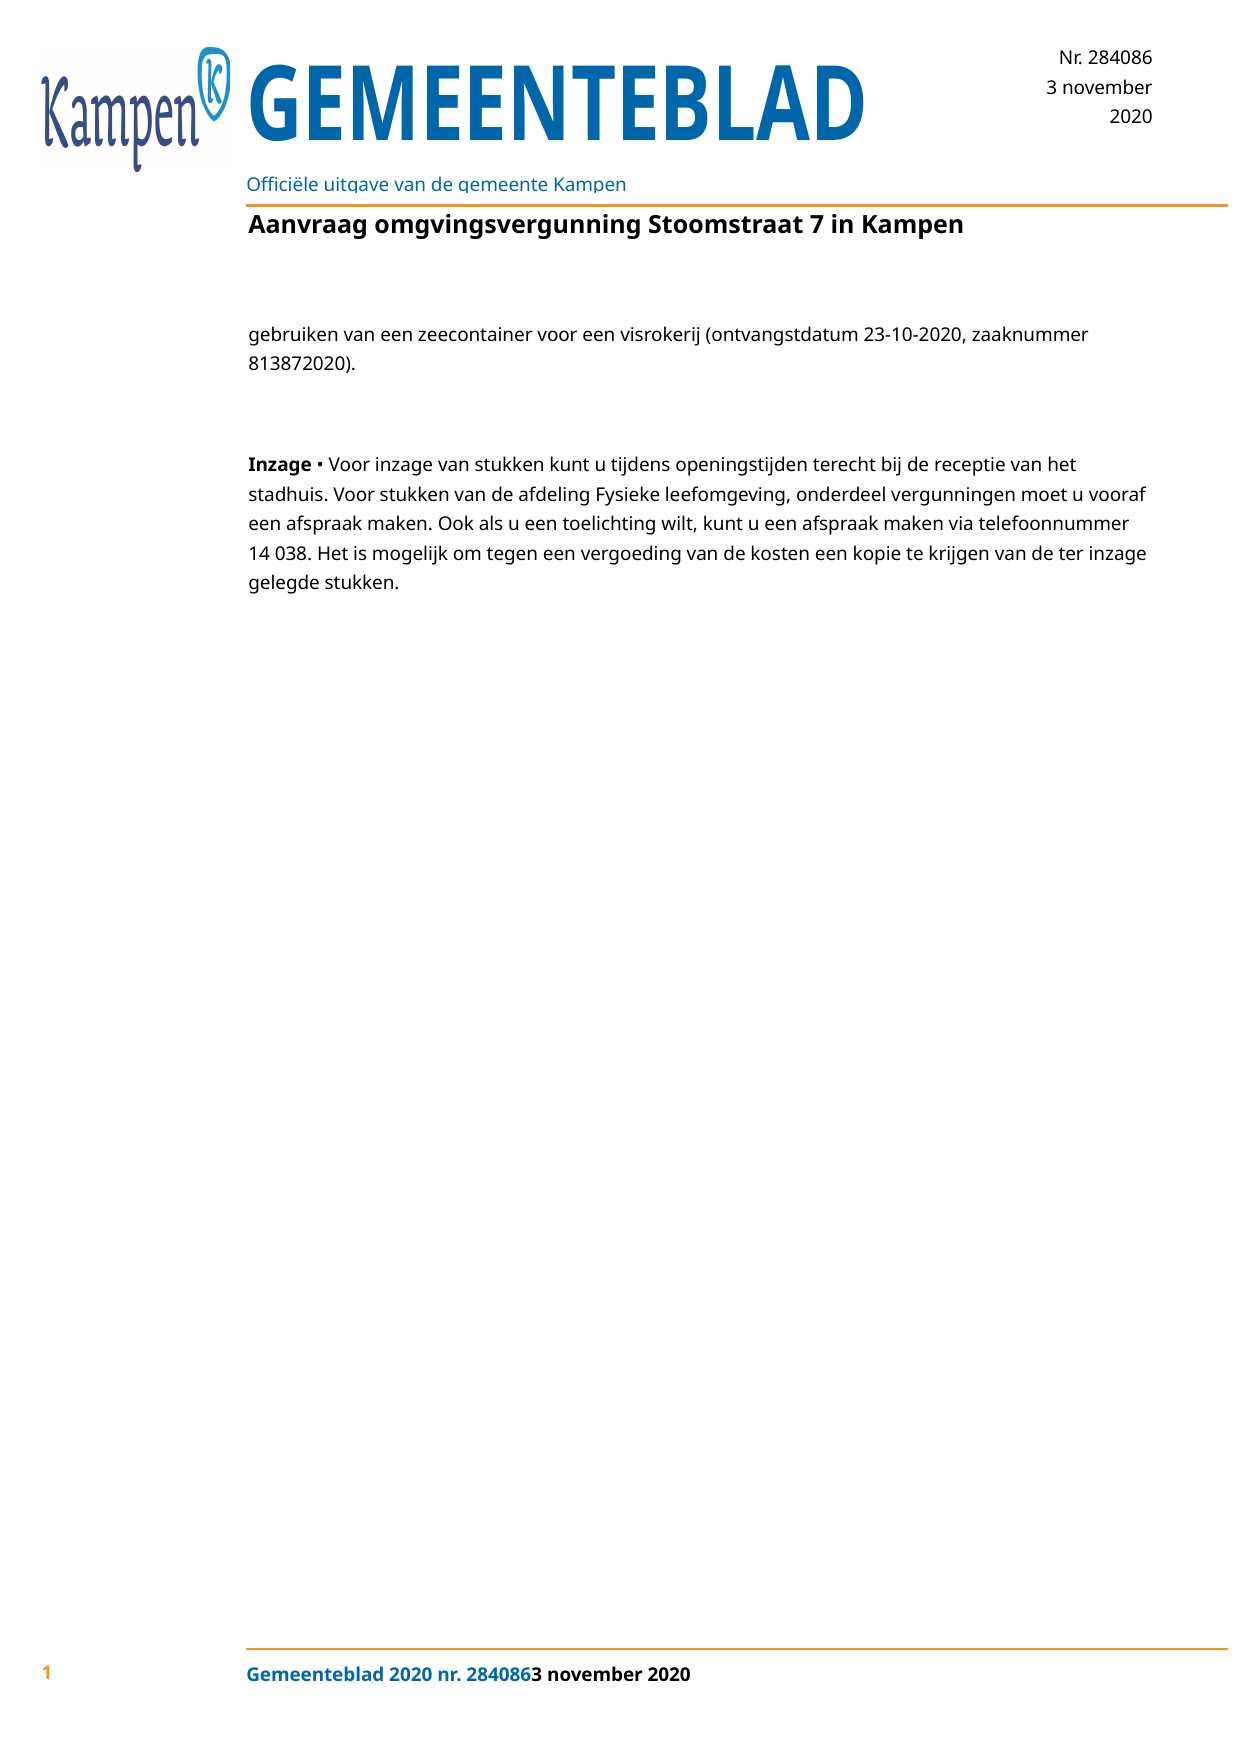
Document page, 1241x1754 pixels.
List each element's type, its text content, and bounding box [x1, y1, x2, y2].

picture [41, 47, 231, 172]
text Aanvraag omgvingsvergunning Stoomstraat 7 in Kampen [248, 207, 1152, 241]
text Inzage • Voor inzage van stukken kunt u tijdens openingstijden terecht bij de receptie van het stadhuis. Voor stukken van de afdeling Fysieke leefomgeving, onderdeel vergunningen moet u vooraf een afspraak maken. Ook als u een toelichting wilt, kunt u een afspraak maken via telefoonnummer 14 038. Het is mogelijk om tegen een vergoeding van de kosten een kopie te krijgen van de ter inzage gelegde stukken. [248, 451, 1152, 595]
text gebruiken van een zeecontainer voor een visrokerij (ontvangstdatum 23-10-2020, zaaknummer 813872020). [248, 321, 1152, 376]
